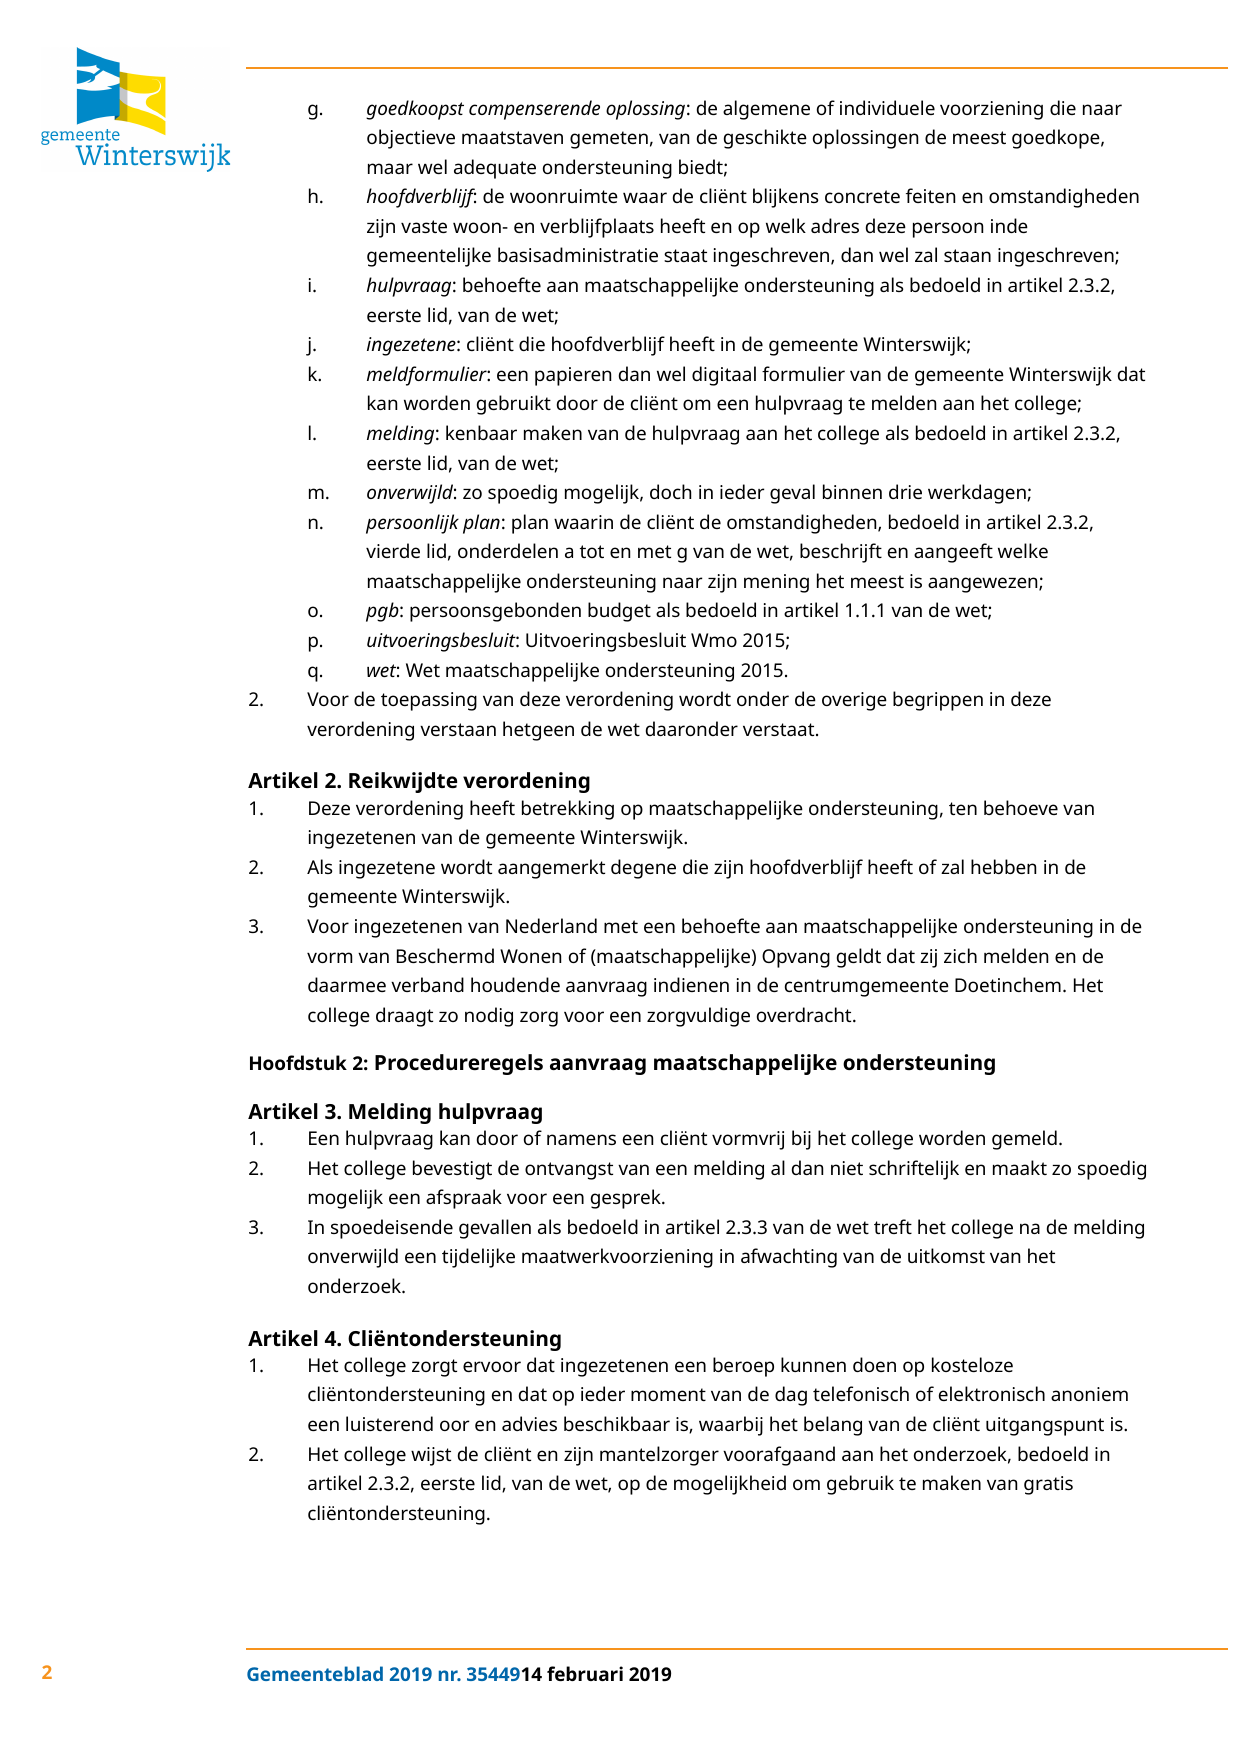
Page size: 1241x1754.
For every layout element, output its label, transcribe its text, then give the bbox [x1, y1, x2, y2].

text Hoofdstuk 2: Procedureregels aanvraag maatschappelijke ondersteuning [248, 1048, 1152, 1076]
list pgb: persoonsgebonden budget als bedoeld in artikel 1.1.1 van de wet; [307, 598, 1152, 623]
list Het college wijst de cliënt en zijn mantelzorger voorafgaand aan het onderzoek, bedoeld in artikel 2.3.2, eerste lid, van de wet, op de mogelijkheid om gebruik te maken van gratis cliëntondersteuning. [248, 1441, 1152, 1526]
list hulpvraag: behoefte aan maatschappelijke ondersteuning als bedoeld in artikel 2.3.2, eerste lid, van de wet; [307, 272, 1152, 328]
picture [225, 153, 231, 162]
list Het college bevestigt de ontvangst van een melding al dan niet schriftelijk en maakt zo spoedig mogelijk een afspraak voor een gesprek. [248, 1155, 1152, 1210]
list Voor ingezetenen van Nederland met een behoefte aan maatschappelijke ondersteuning in de vorm van Beschermd Wonen of (maatschappelijke) Opvang geldt dat zij zich melden en de daarmee verband houdende aanvraag indienen in de centrumgemeente Doetinchem. Het college draagt zo nodig zorg voor een zorgvuldige overdracht. [248, 913, 1152, 1028]
list uitvoeringsbesluit: Uitvoeringsbesluit Wmo 2015; [307, 627, 1152, 653]
text Artikel 4. Cliëntondersteuning [248, 1324, 1152, 1352]
text Artikel 2. Reikwijdte verordening [248, 766, 1152, 795]
list hoofdverblijf: de woonruimte waar de cliënt blijkens concrete feiten en omstandigheden zijn vaste woon- en verblijfplaats heeft en op welk adres deze persoon inde gemeentelijke basisadministratie staat ingeschreven, dan wel zal staan ingeschreven; [307, 183, 1152, 268]
list Het college zorgt ervoor dat ingezetenen een beroep kunnen doen op kosteloze cliëntondersteuning en dat op ieder moment van de dag telefonisch of elektronisch anoniem een luisterend oor en advies beschikbaar is, waarbij het belang van de cliënt uitgangspunt is. [248, 1352, 1152, 1437]
list Deze verordening heeft betrekking op maatschappelijke ondersteuning, ten behoeve van ingezetenen van de gemeente Winterswijk. [248, 795, 1152, 850]
list wet: Wet maatschappelijke ondersteuning 2015. [307, 657, 1152, 683]
list ingezetene: cliënt die hoofdverblijf heeft in de gemeente Winterswijk; [307, 331, 1152, 357]
list melding: kenbaar maken van de hulpvraag aan het college als bedoeld in artikel 2.3.2, eerste lid, van de wet; [307, 420, 1152, 476]
list onverwijld: zo spoedig mogelijk, doch in ieder geval binnen drie werkdagen; [307, 479, 1152, 505]
list Voor de toepassing van deze verordening wordt onder de overige begrippen in deze verordening verstaan hetgeen de wet daaronder verstaat. [248, 686, 1152, 742]
list persoonlijk plan: plan waarin de cliënt de omstandigheden, bedoeld in artikel 2.3.2, vierde lid, onderdelen a tot en met g van de wet, beschrijft en aangeeft welke maatschappelijke ondersteuning naar zijn mening het meest is aangewezen; [307, 509, 1152, 594]
list goedkoopst compenserende oplossing: de algemene of individuele voorziening die naar objectieve maatstaven gemeten, van de geschikte oplossingen de meest goedkope, maar wel adequate ondersteuning biedt; [307, 95, 1152, 180]
list meldformulier: een papieren dan wel digitaal formulier van de gemeente Winterswijk dat kan worden gebruikt door de cliënt om een hulpvraag te melden aan het college; [307, 361, 1152, 416]
list In spoedeisende gevallen als bedoeld in artikel 2.3.3 van de wet treft het college na de melding onverwijld een tijdelijke maatwerkvoorziening in afwachting van de uitkomst van het onderzoek. [248, 1214, 1152, 1299]
text Artikel 3. Melding hulpvraag [248, 1097, 1152, 1125]
picture [41, 47, 231, 172]
list Als ingezetene wordt aangemerkt degene die zijn hoofdverblijf heeft of zal hebben in de gemeente Winterswijk. [248, 854, 1152, 909]
list Een hulpvraag kan door of namens een cliënt vormvrij bij het college worden gemeld. [248, 1125, 1152, 1151]
